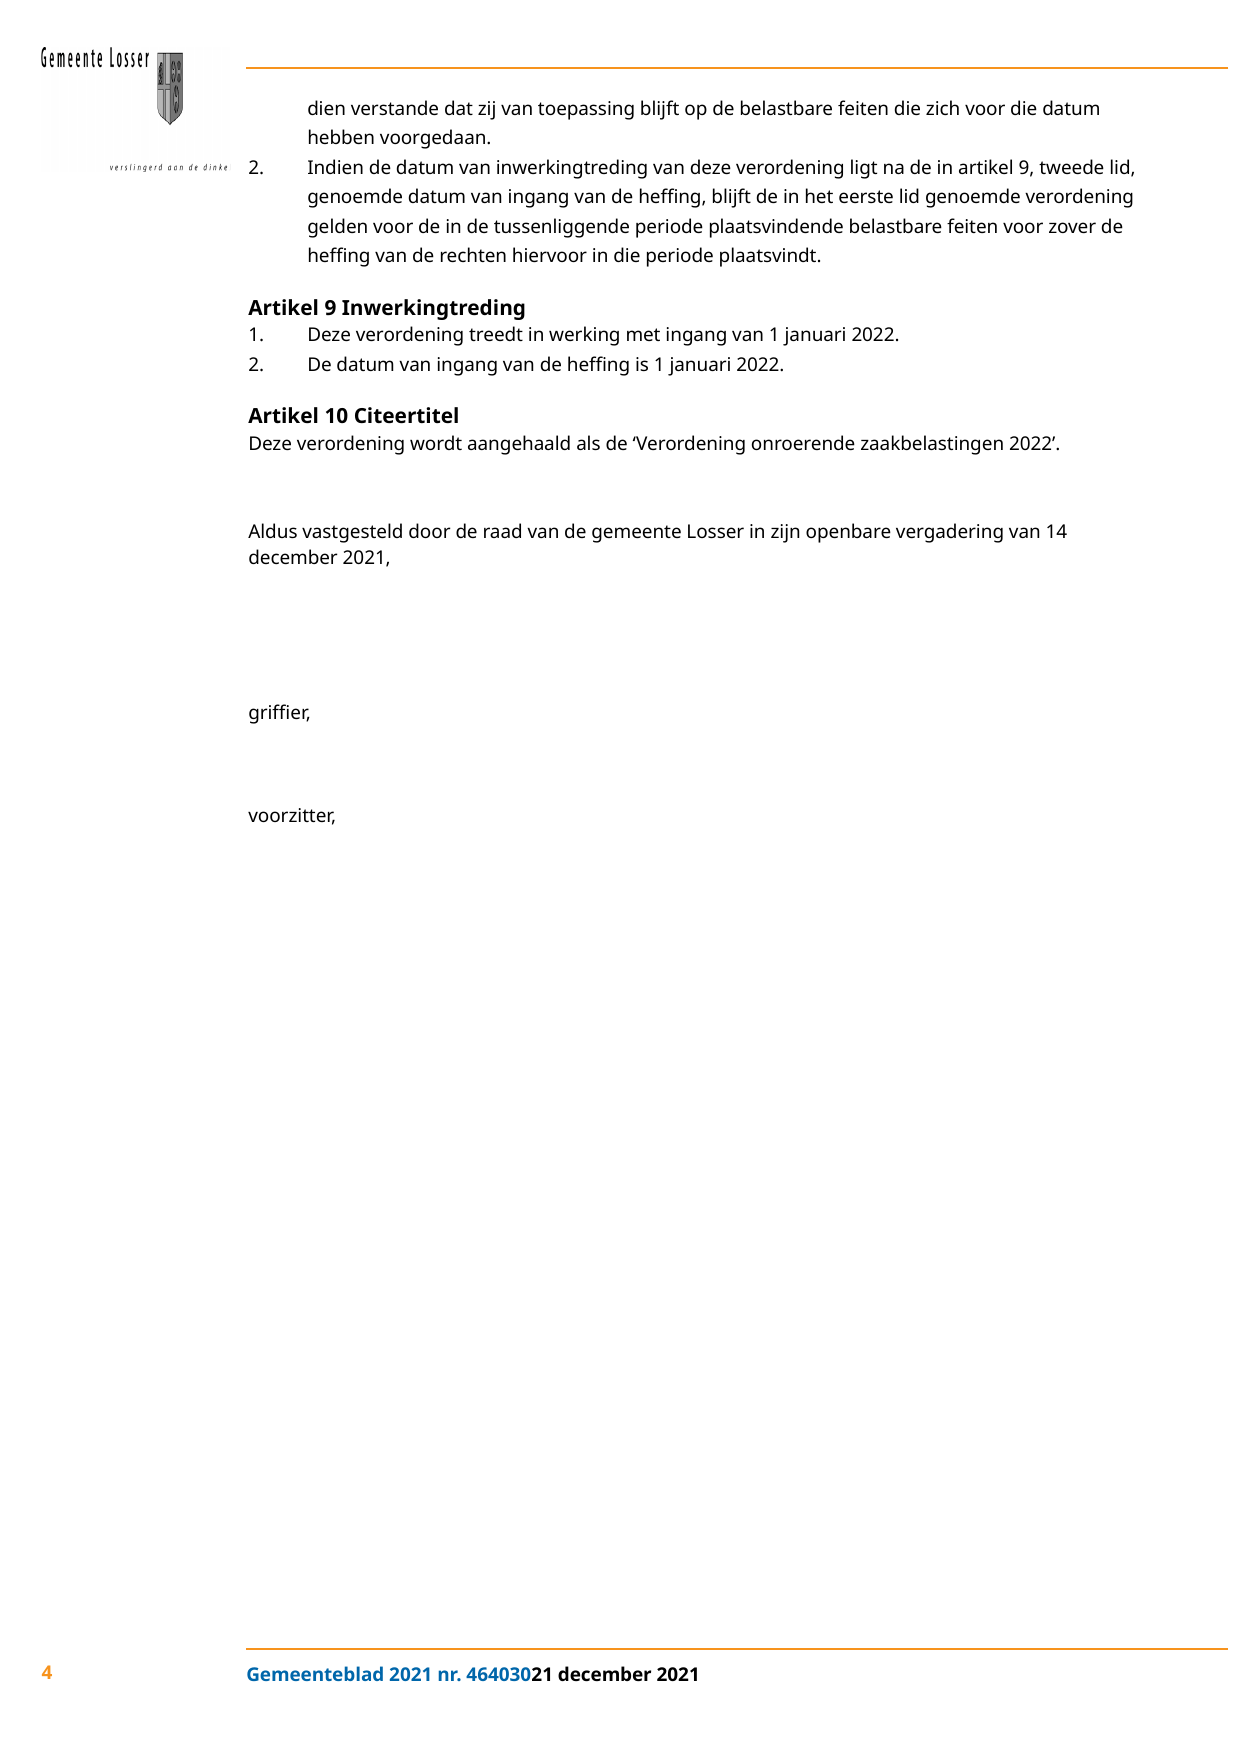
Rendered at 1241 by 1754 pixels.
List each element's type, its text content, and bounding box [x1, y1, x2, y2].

list Indien de datum van inwerkingtreding van deze verordening ligt na de in artikel 9, tweede lid, genoemde datum van ingang van de heffing, blijft de in het eerste lid genoemde verordening gelden voor de in de tussenliggende periode plaatsvindende belastbare feiten voor zover de heffing van de rechten hiervoor in die periode plaatsvindt. [248, 154, 1152, 268]
text Aldus vastgesteld door de raad van de gemeente Losser in zijn openbare vergadering van 14 december 2021, [248, 519, 1152, 570]
list De datum van ingang van de heffing is 1 januari 2022. [248, 351, 1152, 377]
picture [41, 47, 231, 172]
list Deze verordening treedt in werking met ingang van 1 januari 2022. [248, 322, 1152, 347]
text griffier, [248, 699, 1152, 724]
text Deze verordening wordt aangehaald als de ‘Verordening onroerende zaakbelastingen 2022’. [248, 430, 1152, 456]
text Artikel 10 Citeertitel [248, 402, 1152, 430]
text voorzitter, [248, 802, 1152, 827]
list dien verstande dat zij van toepassing blijft op de belastbare feiten die zich voor die datum hebben voorgedaan. [248, 95, 1152, 150]
text Artikel 9 Inwerkingtreding [248, 293, 1152, 322]
